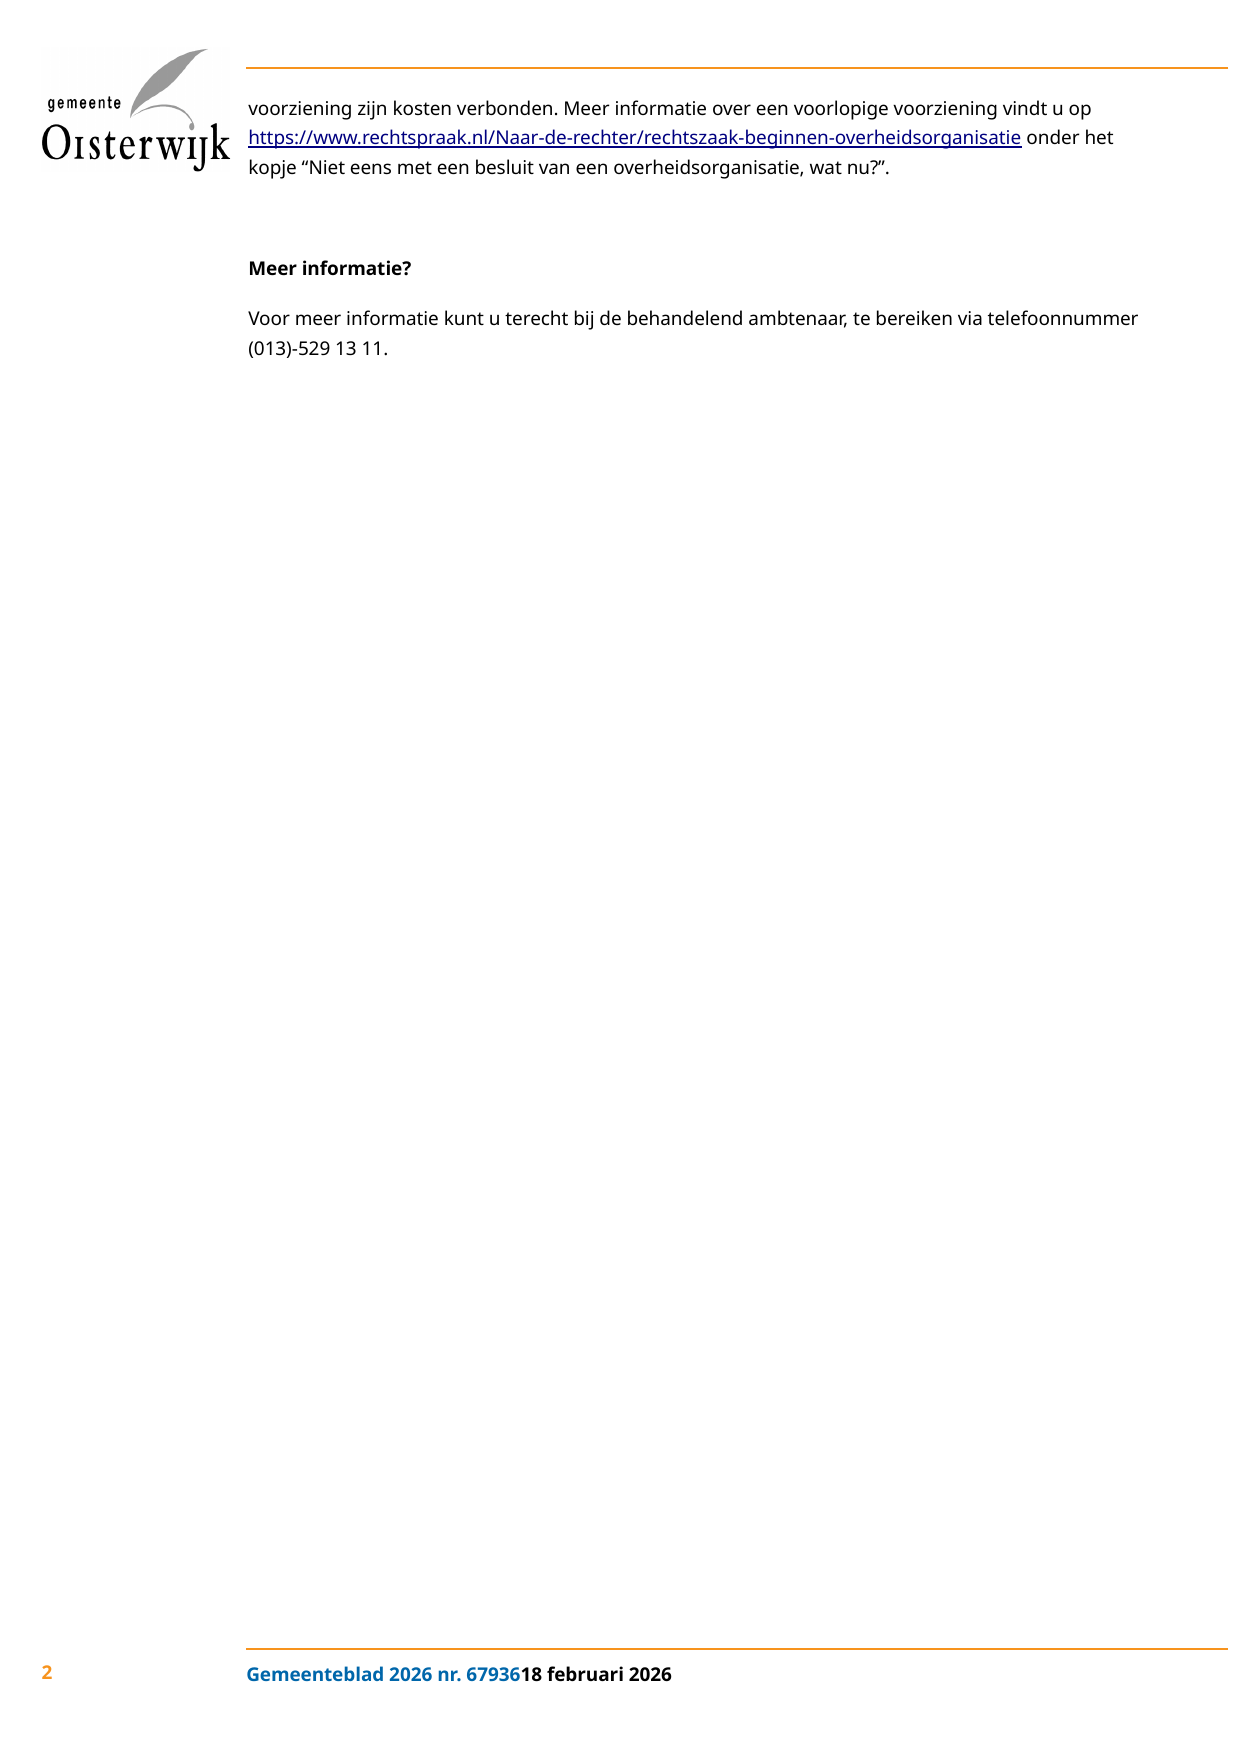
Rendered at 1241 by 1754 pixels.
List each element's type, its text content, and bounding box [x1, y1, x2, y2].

picture [41, 47, 231, 172]
text Meer informatie? [248, 255, 1152, 281]
text voorziening zijn kosten verbonden. Meer informatie over een voorlopige voorziening vindt u op https://www.rechtspraak.nl/Naar-de-rechter/rechtszaak-beginnen-overheidsorganisatie onder het kopje “Niet eens met een besluit van een overheidsorganisatie, wat nu?”. [248, 95, 1152, 180]
text Voor meer informatie kunt u terecht bij de behandelend ambtenaar, te bereiken via telefoonnummer (013)-529 13 11. [248, 305, 1152, 361]
